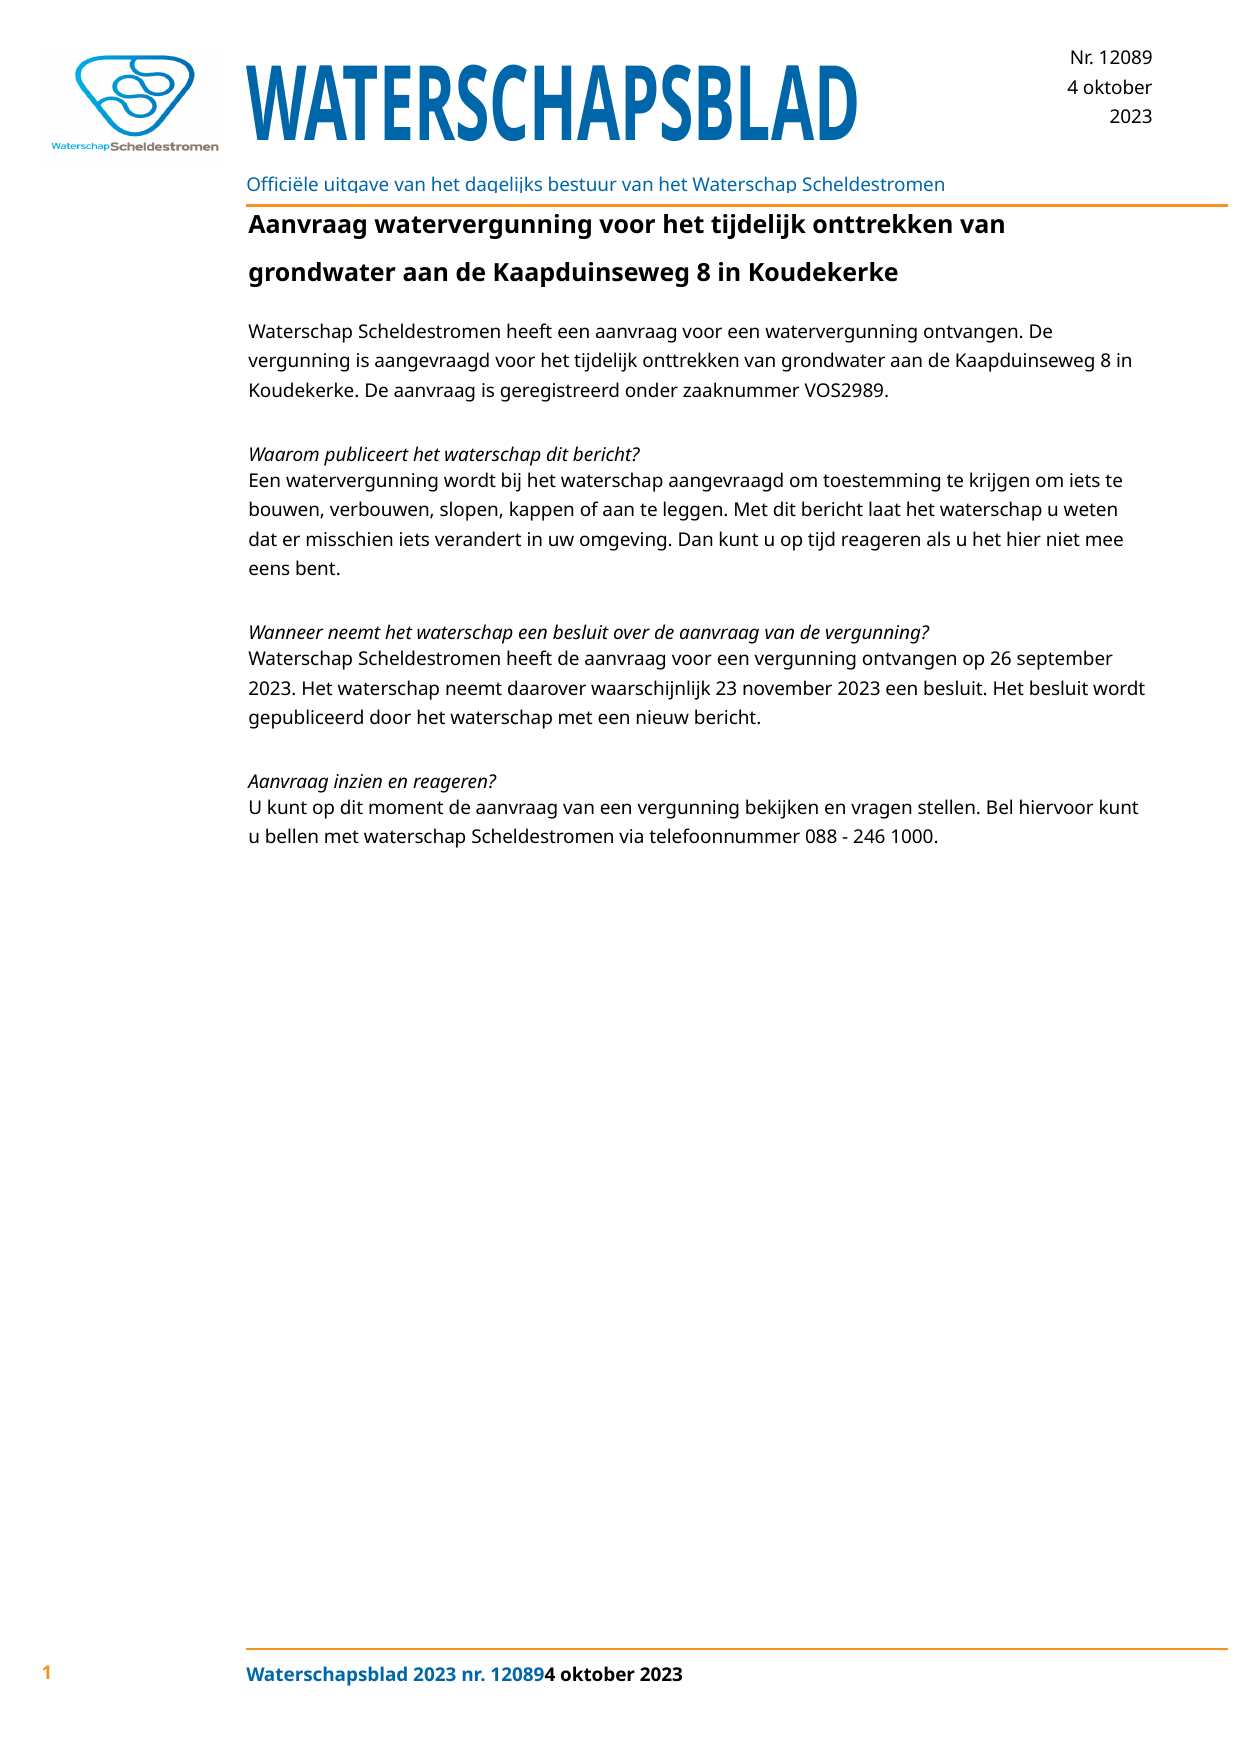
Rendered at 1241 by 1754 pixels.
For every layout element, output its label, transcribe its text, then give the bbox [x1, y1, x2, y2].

text Aanvraag watervergunning voor het tijdelijk onttrekken van grondwater aan de Kaapduinseweg 8 in Koudekerke [248, 207, 1152, 288]
text Een watervergunning wordt bij het waterschap aangevraagd om toestemming te krijgen om iets te bouwen, verbouwen, slopen, kappen of aan te leggen. Met dit bericht laat het waterschap u weten dat er misschien iets verandert in uw omgeving. Dan kunt u op tijd reageren als u het hier niet mee eens bent. [248, 467, 1152, 581]
text Waterschap Scheldestromen heeft de aanvraag voor een vergunning ontvangen op 26 september 2023. Het waterschap neemt daarover waarschijnlijk 23 november 2023 een besluit. Het besluit wordt gepubliceerd door het waterschap met een nieuw bericht. [248, 645, 1152, 730]
picture [41, 47, 231, 172]
text Waarom publiceert het waterschap dit bericht? [248, 441, 1152, 467]
text Aanvraag inzien en reageren? [248, 768, 1152, 794]
text Waterschap Scheldestromen heeft een aanvraag voor een watervergunning ontvangen. De vergunning is aangevraagd voor het tijdelijk onttrekken van grondwater aan de Kaapduinseweg 8 in Koudekerke. De aanvraag is geregistreerd onder zaaknummer VOS2989. [248, 318, 1152, 403]
text Wanneer neemt het waterschap een besluit over de aanvraag van de vergunning? [248, 619, 1152, 645]
text U kunt op dit moment de aanvraag van een vergunning bekijken en vragen stellen. Bel hiervoor kunt u bellen met waterschap Scheldestromen via telefoonnummer 088 - 246 1000. [248, 794, 1152, 849]
